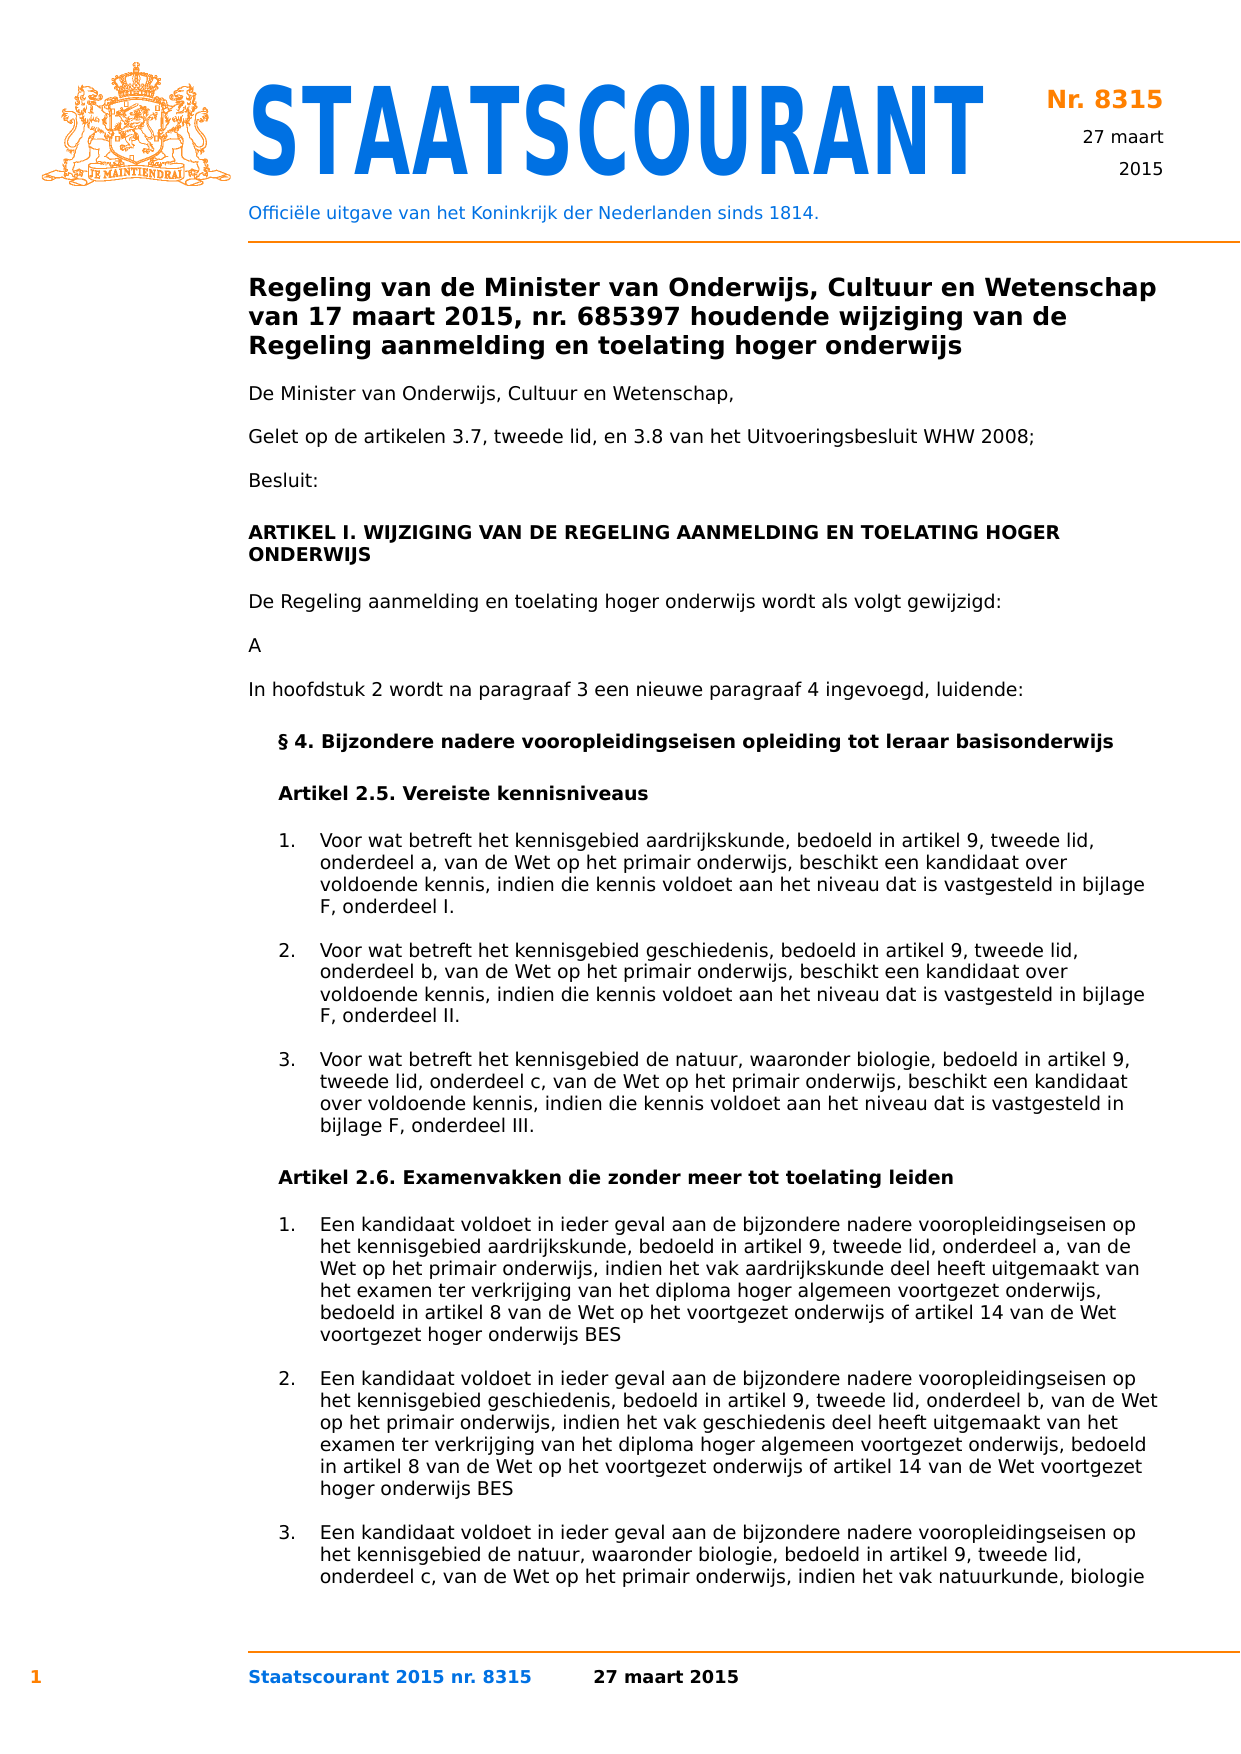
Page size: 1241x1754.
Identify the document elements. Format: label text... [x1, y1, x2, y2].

text De Minister van Onderwijs, Cultuur en Wetenschap, [248, 382, 1163, 404]
text 3. Voor wat betreft het kennisgebied de natuur, waaronder biologie, bedoeld in artikel 9, tweede lid, onderdeel c, van de Wet op het primair onderwijs, beschikt een kandidaat over voldoende kennis, indien die kennis voldoet aan het niveau dat is vastgesteld in bijlage F, onderdeel III. [278, 1049, 1163, 1137]
table_header STAATSCOURANT [248, 62, 998, 203]
text 1. Voor wat betreft het kennisgebied aardrijkskunde, bedoeld in artikel 9, tweede lid, onderdeel a, van de Wet op het primair onderwijs, beschikt een kandidaat over voldoende kennis, indien die kennis voldoet aan het niveau dat is vastgesteld in bijlage F, onderdeel I. [278, 830, 1163, 918]
text 2. Voor wat betreft het kennisgebied geschiedenis, bedoeld in artikel 9, tweede lid, onderdeel b, van de Wet op het primair onderwijs, beschikt een kandidaat over voldoende kennis, indien die kennis voldoet aan het niveau dat is vastgesteld in bijlage F, onderdeel II. [278, 939, 1163, 1027]
text A [248, 635, 1163, 657]
text Gelet op de artikelen 3.7, tweede lid, en 3.8 van het Uitvoeringsbesluit WHW 2008; [248, 426, 1163, 448]
text De Regeling aanmelding en toelating hoger onderwijs wordt als volgt gewijzigd: [248, 591, 1163, 613]
text 3. Een kandidaat voldoet in ieder geval aan de bijzondere nadere vooropleidingseisen op het kennisgebied de natuur, waaronder biologie, bedoeld in artikel 9, tweede lid, onderdeel c, van de Wet op het primair onderwijs, indien het vak natuurkunde, biologie [278, 1522, 1163, 1588]
table_cell 2015 [998, 153, 1240, 203]
text 2. Een kandidaat voldoet in ieder geval aan de bijzondere nadere vooropleidingseisen op het kennisgebied geschiedenis, bedoeld in artikel 9, tweede lid, onderdeel b, van de Wet op het primair onderwijs, indien het vak geschiedenis deel heeft uitgemaakt van het examen ter verkrijging van het diploma hoger algemeen voortgezet onderwijs, bedoeld in artikel 8 van de Wet op het voortgezet onderwijs of artikel 14 van de Wet voortgezet hoger onderwijs BES [278, 1368, 1163, 1500]
subtitle Artikel 2.5. Vereiste kennisniveaus [278, 783, 1163, 805]
text 1. Een kandidaat voldoet in ieder geval aan de bijzondere nadere vooropleidingseisen op het kennisgebied aardrijkskunde, bedoeld in artikel 9, tweede lid, onderdeel a, van de Wet op het primair onderwijs, indien het vak aardrijkskunde deel heeft uitgemaakt van het examen ter verkrijging van het diploma hoger algemeen voortgezet onderwijs, bedoeld in artikel 8 van de Wet op het voortgezet onderwijs of artikel 14 van de Wet voortgezet hoger onderwijs BES [278, 1214, 1163, 1346]
subtitle § 4. Bijzondere nadere vooropleidingseisen opleiding tot leraar basisonderwijs [278, 731, 1163, 753]
subtitle Artikel 2.6. Examenvakken die zonder meer tot toelating leiden [278, 1167, 1163, 1189]
subtitle Regeling van de Minister van Onderwijs, Cultuur en Wetenschap van 17 maart 2015, nr. 685397 houdende wijziging van de Regeling aanmelding en toelating hoger onderwijs [248, 273, 1163, 361]
text Besluit: [248, 470, 1163, 492]
subtitle ARTIKEL I. WIJZIGING VAN DE REGELING AANMELDING EN TOELATING HOGER ONDERWIJS [248, 522, 1163, 566]
picture [41, 62, 231, 186]
text In hoofdstuk 2 wordt na paragraaf 3 een nieuwe paragraaf 4 ingevoegd, luidende: [248, 679, 1163, 701]
table_header [25, 62, 248, 241]
table_header Nr. 8315 [998, 62, 1240, 121]
table_cell Officiële uitgave van het Koninkrijk der Nederlanden sinds 1814. [248, 203, 1240, 241]
table_cell 27 maart [998, 121, 1240, 153]
